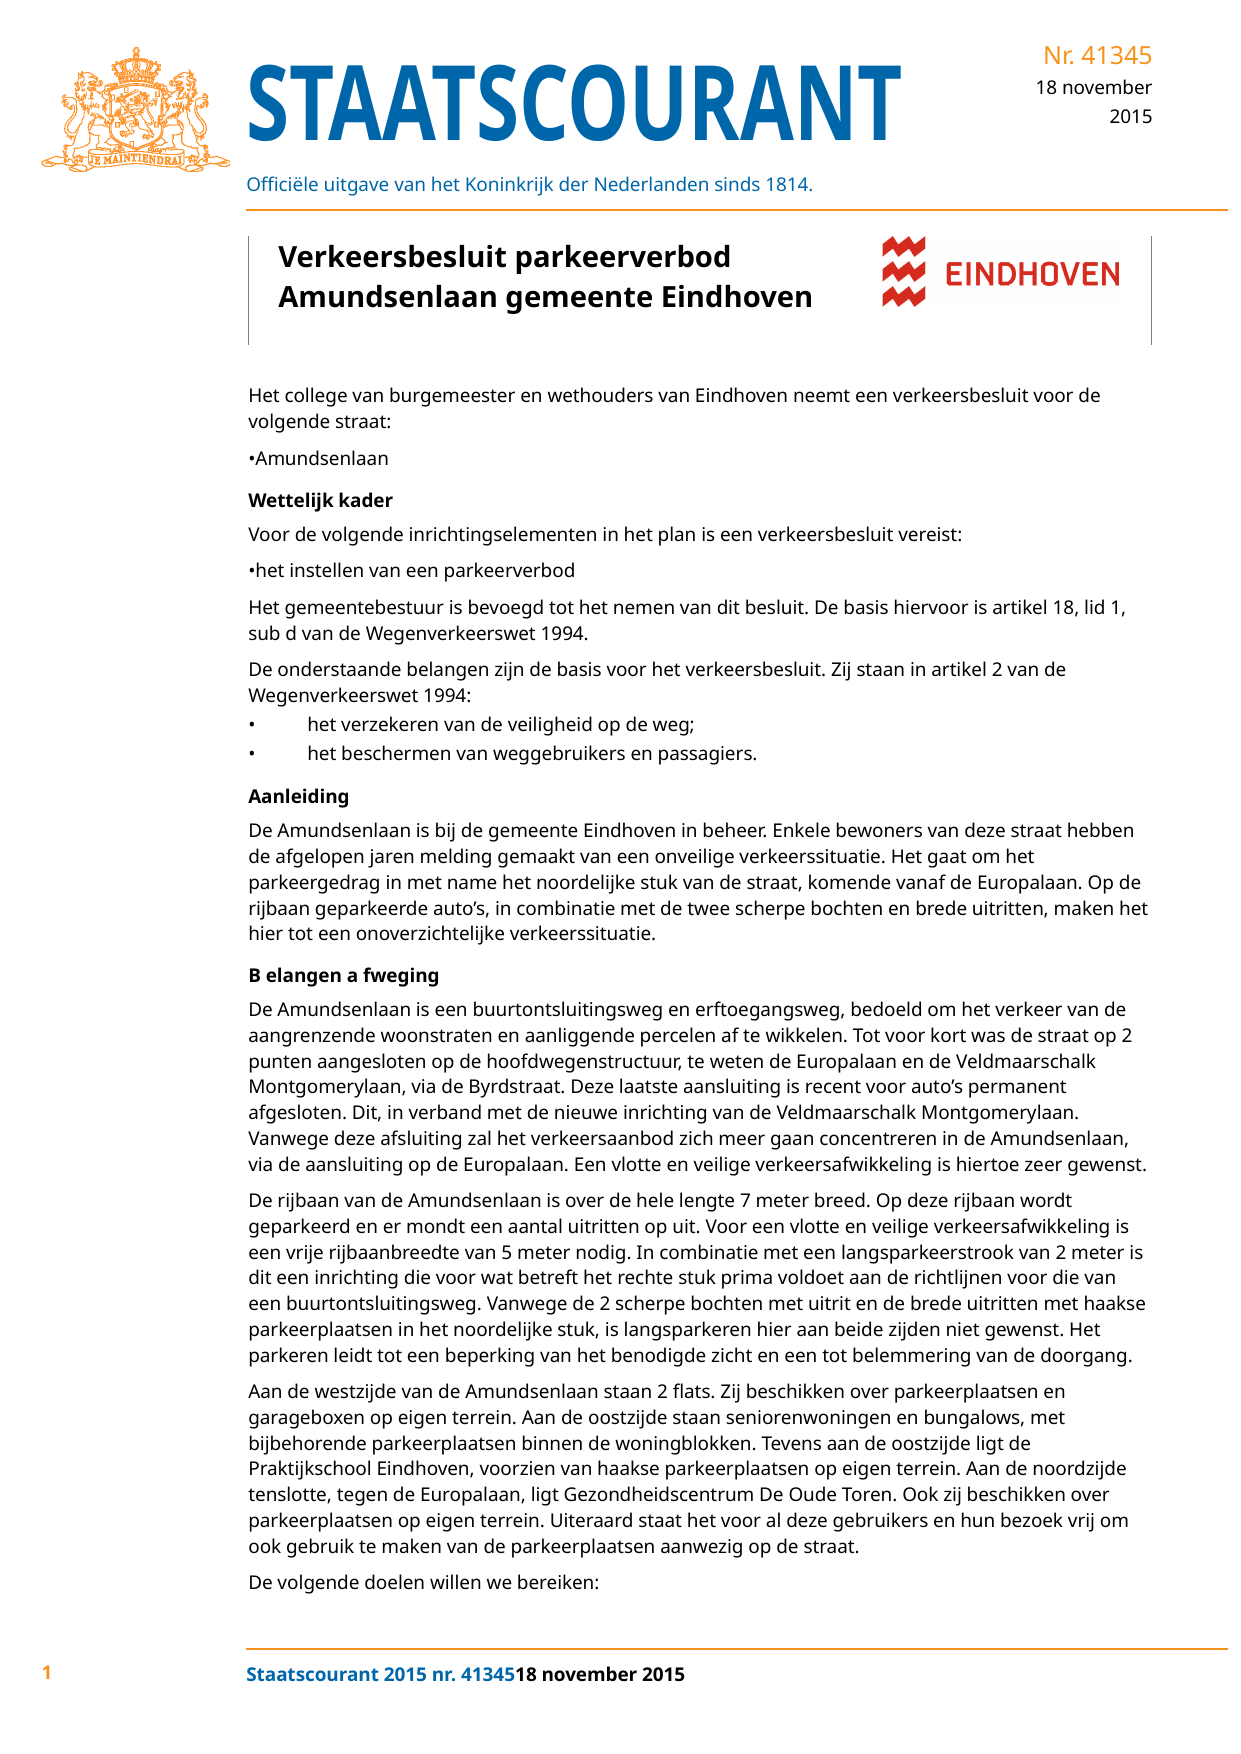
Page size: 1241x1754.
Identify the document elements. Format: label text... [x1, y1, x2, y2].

text De volgende doelen willen we bereiken: [248, 1569, 1152, 1595]
text •het instellen van een parkeerverbod [248, 558, 1152, 583]
table_header [850, 236, 1151, 345]
text De rijbaan van de Amundsenlaan is over de hele lengte 7 meter breed. Op deze rijbaan wordt geparkeerd en er mondt een aantal uitritten op uit. Voor een vlotte en veilige verkeersafwikkeling is een vrije rijbaanbreedte van 5 meter nodig. In combinatie met een langsparkeerstrook van 2 meter is dit een inrichting die voor wat betreft het rechte stuk prima voldoet aan de richtlijnen voor die van een buurtontsluitingsweg. Vanwege de 2 scherpe bochten met uitrit en de brede uitritten met haakse parkeerplaatsen in het noordelijke stuk, is langsparkeren hier aan beide zijden niet gewenst. Het parkeren leidt tot een beperking van het benodigde zicht en een tot belemmering van de doorgang. [248, 1187, 1152, 1367]
text B elangen a fweging [248, 962, 1152, 988]
text Aanleiding [248, 783, 1152, 809]
list het beschermen van weggebruikers en passagiers. [248, 740, 1152, 766]
text Het gemeentebestuur is bevoegd tot het nemen van dit besluit. De basis hiervoor is artikel 18, lid 1, sub d van de Wegenverkeerswet 1994. [248, 594, 1152, 646]
text De Amundsenlaan is bij de gemeente Eindhoven in beheer. Enkele bewoners van deze straat hebben de afgelopen jaren melding gemaakt van een onveilige verkeerssituatie. Het gaat om het parkeergedrag in met name het noordelijke stuk van de straat, komende vanaf de Europalaan. Op de rijbaan geparkeerde auto’s, in combinatie met de twee scherpe bochten en brede uitritten, maken het hier tot een onoverzichtelijke verkeerssituatie. [248, 817, 1152, 946]
picture [41, 47, 231, 172]
text De onderstaande belangen zijn de basis voor het verkeersbesluit. Zij staan in artikel 2 van de Wegenverkeerswet 1994: [248, 657, 1152, 708]
text Wettelijk kader [248, 487, 1152, 513]
text •Amundsenlaan [248, 445, 1152, 471]
text Aan de westzijde van de Amundsenlaan staan 2 flats. Zij beschikken over parkeerplaatsen en garageboxen op eigen terrein. Aan de oostzijde staan seniorenwoningen en bungalows, met bijbehorende parkeerplaatsen binnen de woningblokken. Tevens aan de oostzijde ligt de Praktijkschool Eindhoven, voorzien van haakse parkeerplaatsen op eigen terrein. Aan de noordzijde tenslotte, tegen de Europalaan, ligt Gezondheidscentrum De Oude Toren. Ook zij beschikken over parkeerplaatsen op eigen terrein. Uiteraard staat het voor al deze gebruikers en hun bezoek vrij om ook gebruik te maken van de parkeerplaatsen aanwezig op de straat. [248, 1378, 1152, 1558]
list het verzekeren van de veiligheid op de weg; [248, 711, 1152, 736]
table_header Verkeersbesluit parkeerverbod Amundsenlaan gemeente Eindhoven [249, 236, 850, 345]
text Het college van burgemeester en wethouders van Eindhoven neemt een verkeersbesluit voor de volgende straat: [248, 383, 1152, 434]
text Voor de volgende inrichtingselementen in het plan is een verkeersbesluit vereist: [248, 521, 1152, 547]
text De Amundsenlaan is een buurtontsluitingsweg en erftoegangsweg, bedoeld om het verkeer van de aangrenzende woonstraten en aanliggende percelen af te wikkelen. Tot voor kort was de straat op 2 punten aangesloten op de hoofdwegenstructuur, te weten de Europalaan en de Veldmaarschalk Montgomerylaan, via de Byrdstraat. Deze laatste aansluiting is recent voor auto’s permanent afgesloten. Dit, in verband met de nieuwe inrichting van de Veldmaarschalk Montgomerylaan. Vanwege deze afsluiting zal het verkeersaanbod zich meer gaan concentreren in de Amundsenlaan, via de aansluiting op de Europalaan. Een vlotte en veilige verkeersafwikkeling is hiertoe zeer gewenst. [248, 996, 1152, 1176]
picture [882, 236, 1119, 307]
